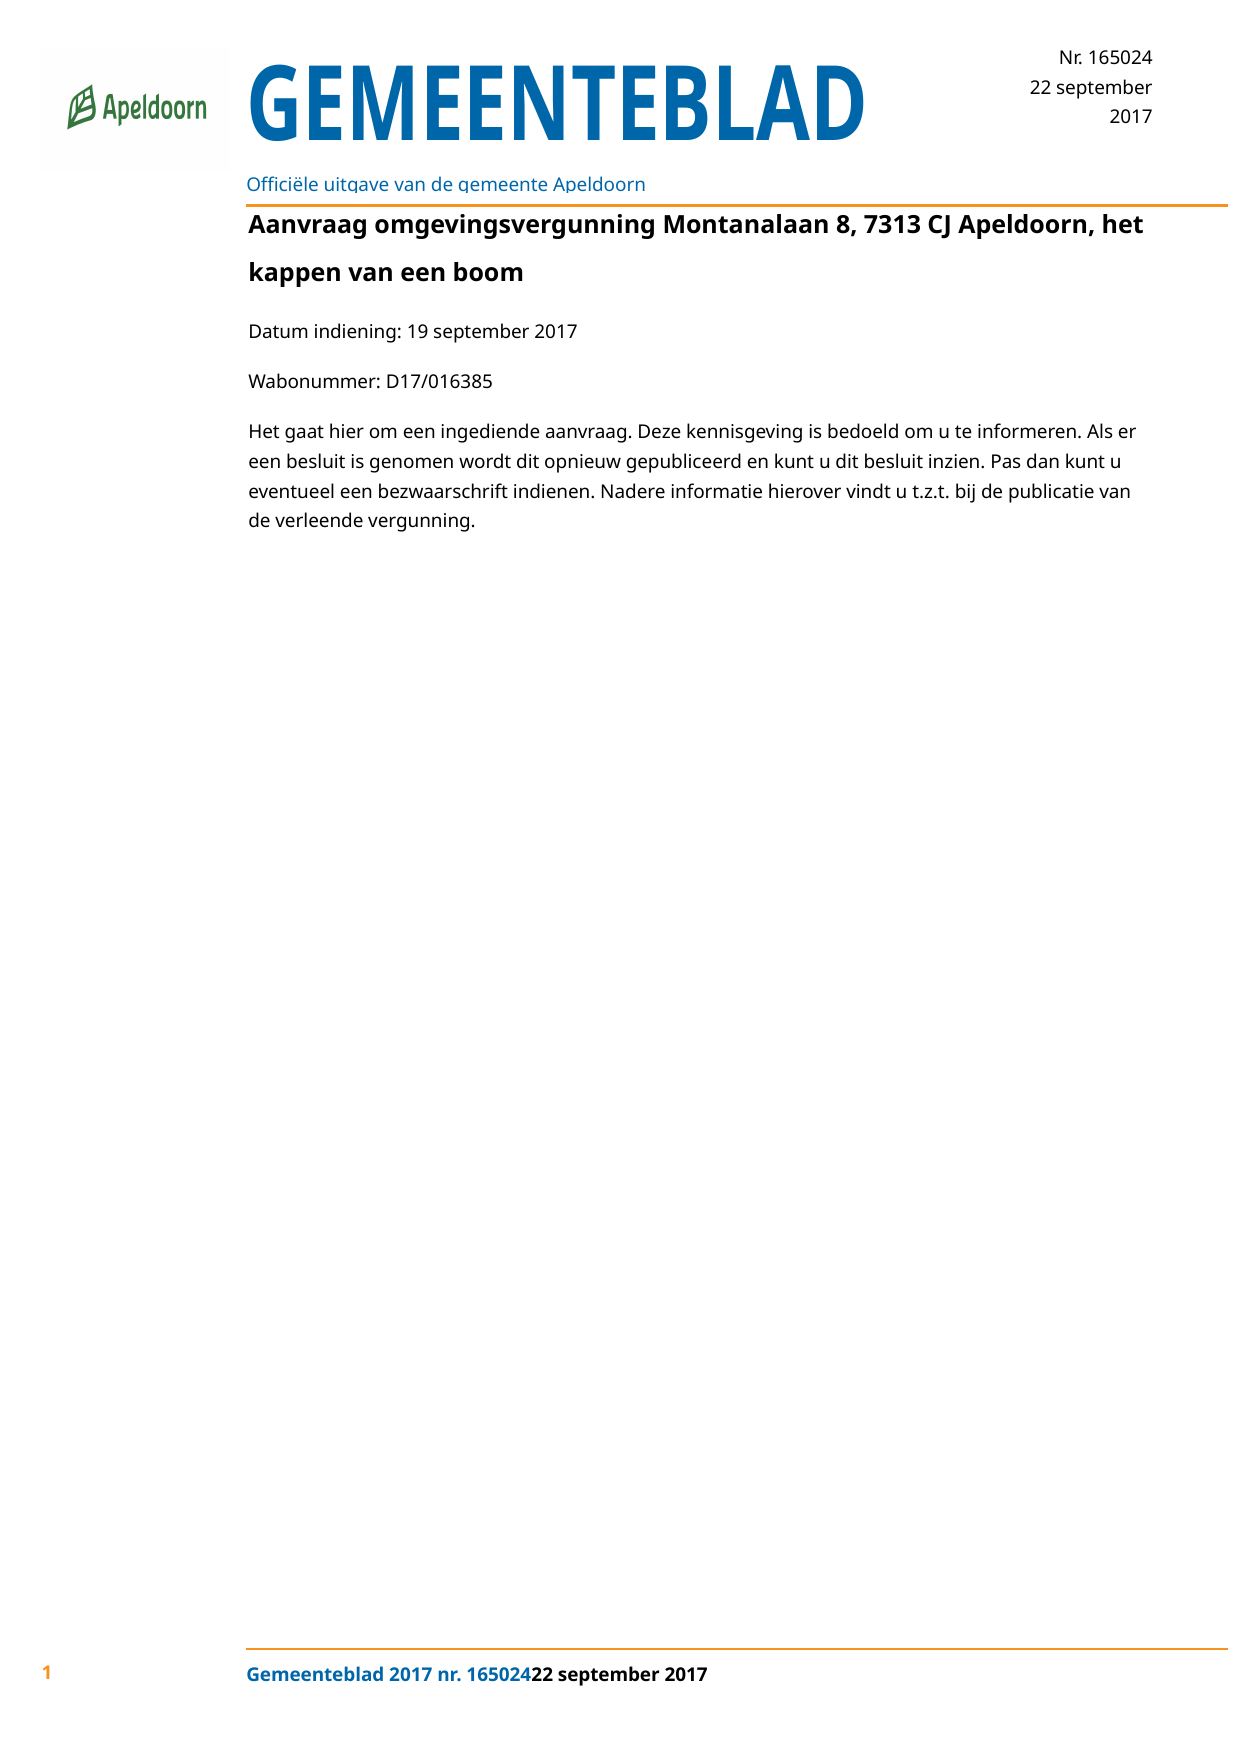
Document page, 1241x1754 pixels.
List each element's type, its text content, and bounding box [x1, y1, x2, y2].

text Datum indiening: 19 september 2017 [248, 318, 1152, 344]
text Het gaat hier om een ingediende aanvraag. Deze kennisgeving is bedoeld om u te informeren. Als er een besluit is genomen wordt dit opnieuw gepubliceerd en kunt u dit besluit inzien. Pas dan kunt u eventueel een bezwaarschrift indienen. Nadere informatie hierover vindt u t.z.t. bij de publicatie van de verleende vergunning. [248, 419, 1152, 533]
picture [41, 47, 231, 172]
text Wabonummer: D17/016385 [248, 368, 1152, 394]
text Aanvraag omgevingsvergunning Montanalaan 8, 7313 CJ Apeldoorn, het kappen van een boom [248, 207, 1152, 288]
